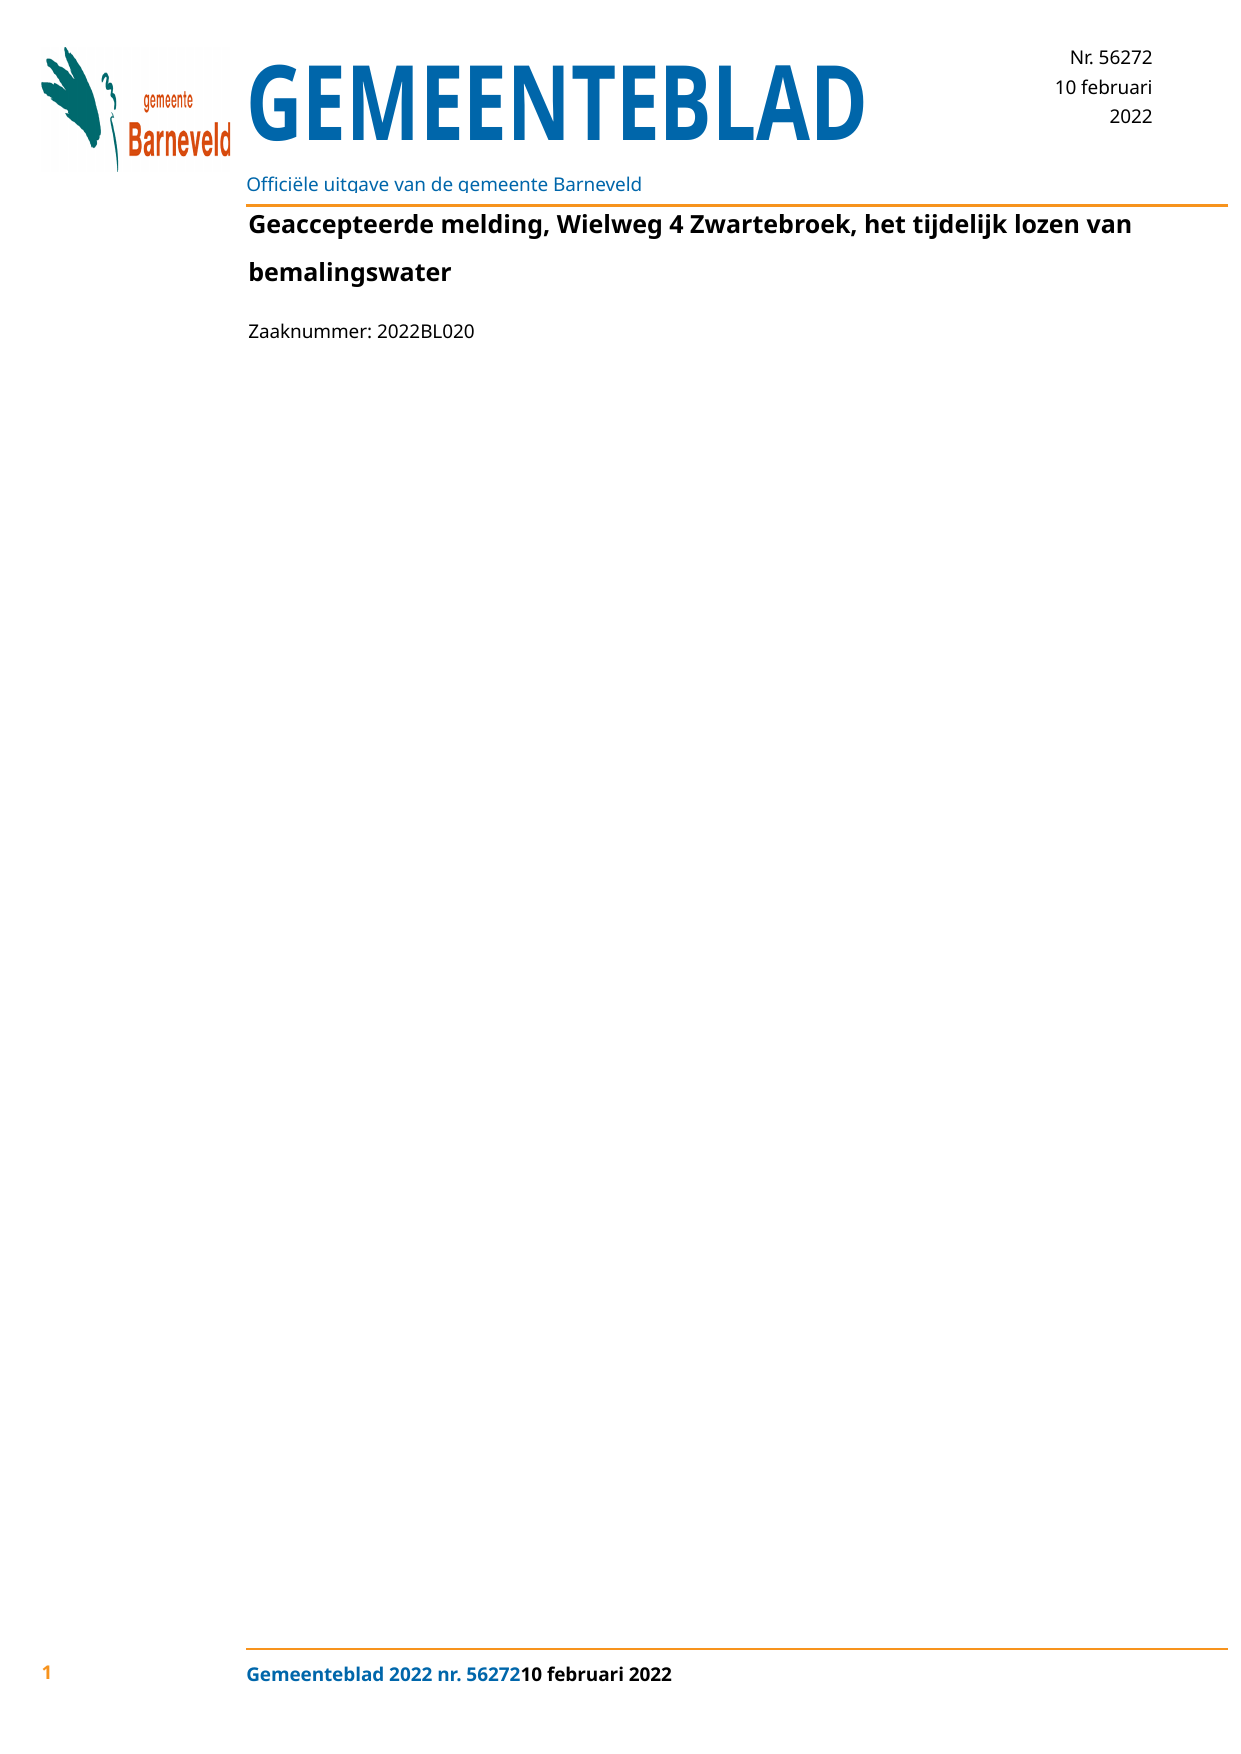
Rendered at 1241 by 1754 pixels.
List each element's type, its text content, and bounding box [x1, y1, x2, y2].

picture [41, 47, 231, 172]
text Zaaknummer: 2022BL020 [248, 318, 1152, 344]
text Geaccepteerde melding, Wielweg 4 Zwartebroek, het tijdelijk lozen van bemalingswater [248, 207, 1152, 288]
